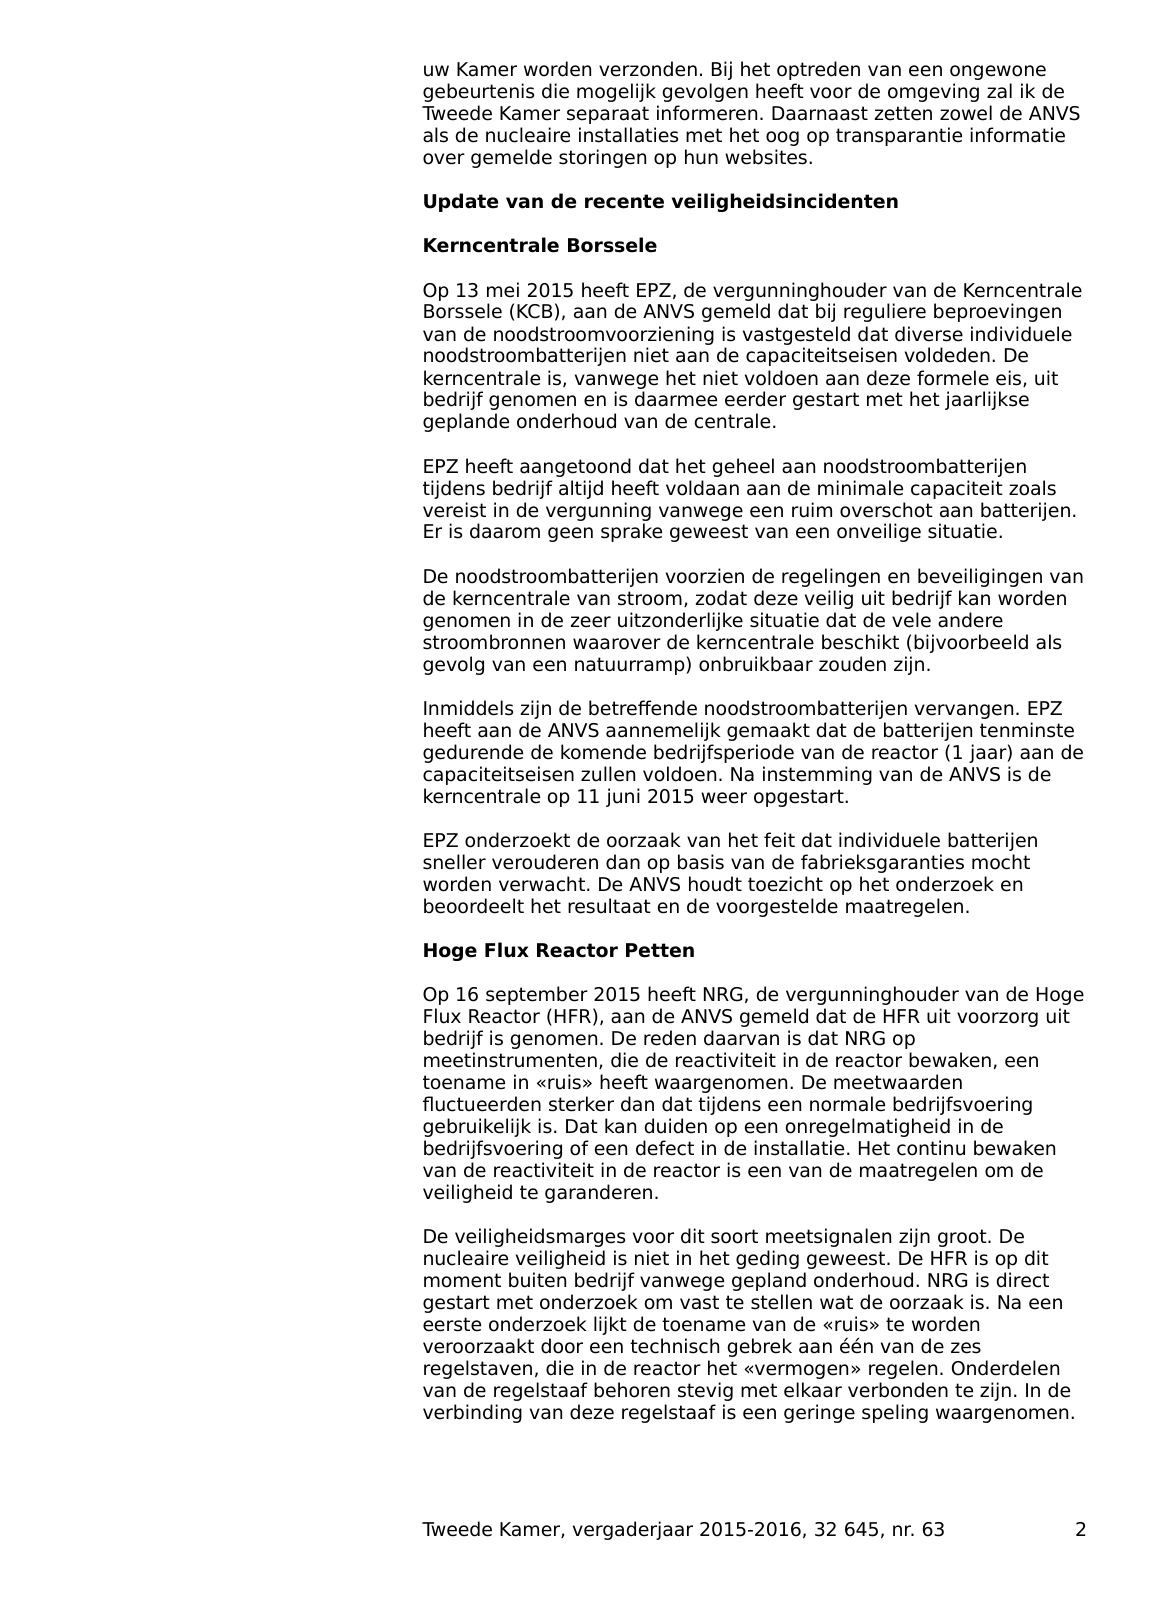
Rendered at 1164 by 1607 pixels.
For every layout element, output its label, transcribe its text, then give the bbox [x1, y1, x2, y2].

text De veiligheidsmarges voor dit soort meetsignalen zijn groot. De nucleaire veiligheid is niet in het geding geweest. De HFR is op dit moment buiten bedrijf vanwege gepland onderhoud. NRG is direct gestart met onderzoek om vast te stellen wat de oorzaak is. Na een eerste onderzoek lijkt de toename van de «ruis» te worden veroorzaakt door een technisch gebrek aan één van de zes regelstaven, die in de reactor het «vermogen» regelen. Onderdelen van de regelstaaf behoren stevig met elkaar verbonden te zijn. In de verbinding van deze regelstaaf is een geringe speling waargenomen. [422, 1226, 1087, 1424]
text Op 16 september 2015 heeft NRG, de vergunninghouder van de Hoge Flux Reactor (HFR), aan de ANVS gemeld dat de HFR uit voorzorg uit bedrijf is genomen. De reden daarvan is dat NRG op meetinstrumenten, die de reactiviteit in de reactor bewaken, een toename in «ruis» heeft waargenomen. De meetwaarden fluctueerden sterker dan dat tijdens een normale bedrijfsvoering gebruikelijk is. Dat kan duiden op een onregelmatigheid in de bedrijfsvoering of een defect in de installatie. Het continu bewaken van de reactiviteit in de reactor is een van de maatregelen om de veiligheid te garanderen. [422, 984, 1087, 1204]
text uw Kamer worden verzonden. Bij het optreden van een ongewone gebeurtenis die mogelijk gevolgen heeft voor de omgeving zal ik de Tweede Kamer separaat informeren. Daarnaast zetten zowel de ANVS als de nucleaire installaties met het oog op transparantie informatie over gemelde storingen op hun websites. [422, 59, 1087, 169]
text EPZ heeft aangetoond dat het geheel aan noodstroombatterijen tijdens bedrijf altijd heeft voldaan aan de minimale capaciteit zoals vereist in de vergunning vanwege een ruim overschot aan batterijen. Er is daarom geen sprake geweest van een onveilige situatie. [422, 456, 1087, 543]
text Op 13 mei 2015 heeft EPZ, de vergunninghouder van de Kerncentrale Borssele (KCB), aan de ANVS gemeld dat bij reguliere beproevingen van de noodstroomvoorziening is vastgesteld dat diverse individuele noodstroombatterijen niet aan de capaciteitseisen voldeden. De kerncentrale is, vanwege het niet voldoen aan deze formele eis, uit bedrijf genomen en is daarmee eerder gestart met het jaarlijkse geplande onderhoud van de centrale. [422, 279, 1087, 433]
text EPZ onderzoekt de oorzaak van het feit dat individuele batterijen sneller verouderen dan op basis van de fabrieksgaranties mocht worden verwacht. De ANVS houdt toezicht op het onderzoek en beoordeelt het resultaat en de voorgestelde maatregelen. [422, 830, 1087, 918]
subtitle Kerncentrale Borssele [422, 235, 1087, 257]
subtitle Update van de recente veiligheidsincidenten [422, 191, 1087, 213]
text Inmiddels zijn de betreffende noodstroombatterijen vervangen. EPZ heeft aan de ANVS aannemelijk gemaakt dat de batterijen tenminste gedurende de komende bedrijfsperiode van de reactor (1 jaar) aan de capaciteitseisen zullen voldoen. Na instemming van de ANVS is de kerncentrale op 11 juni 2015 weer opgestart. [422, 698, 1087, 808]
subtitle Hoge Flux Reactor Petten [422, 940, 1087, 962]
text De noodstroombatterijen voorzien de regelingen en beveiligingen van de kerncentrale van stroom, zodat deze veilig uit bedrijf kan worden genomen in de zeer uitzonderlijke situatie dat de vele andere stroombronnen waarover de kerncentrale beschikt (bijvoorbeeld als gevolg van een natuurramp) onbruikbaar zouden zijn. [422, 566, 1087, 676]
